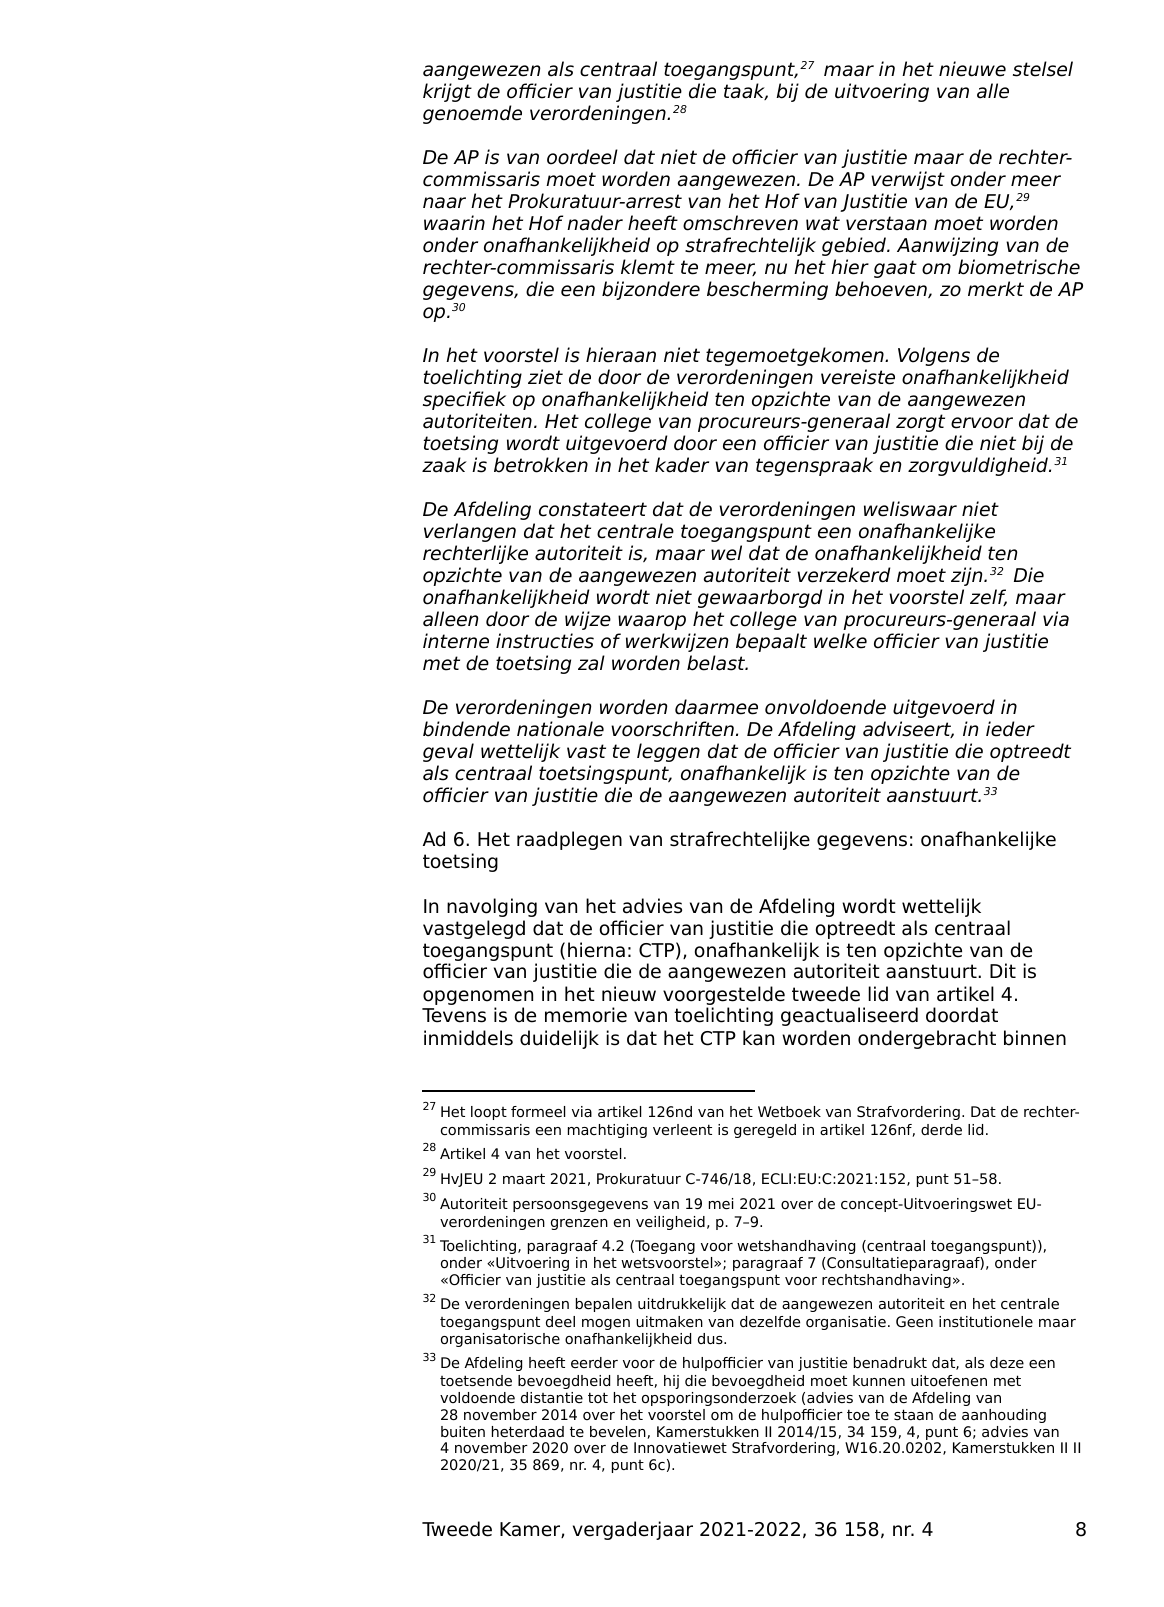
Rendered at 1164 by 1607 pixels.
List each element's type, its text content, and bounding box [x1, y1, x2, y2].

text De AP is van oordeel dat niet de officier van justitie maar de rechter-commissaris moet worden aangewezen. De AP verwijst onder meer naar het Prokuratuur-arrest van het Hof van Justitie van de EU, waarin het Hof nader heeft omschreven wat verstaan moet worden onder onafhankelijkheid op strafrechtelijk gebied. Aanwijzing van de rechter-commissaris klemt te meer, nu het hier gaat om biometrische gegevens, die een bijzondere bescherming behoeven, zo merkt de AP op. [422, 147, 1087, 323]
text Toelichting, paragraaf 4.2 (Toegang voor wetshandhaving (centraal toegangspunt)), onder «Uitvoering in het wetsvoorstel»; paragraaf 7 (Consultatieparagraaf), onder «Officier van justitie als centraal toegangspunt voor rechtshandhaving». [422, 1233, 1087, 1289]
text Autoriteit persoonsgegevens van 19 mei 2021 over de concept-Uitvoeringswet EU-verordeningen grenzen en veiligheid, p. 7–9. [422, 1192, 1087, 1231]
text De Afdeling constateert dat de verordeningen weliswaar niet verlangen dat het centrale toegangspunt een onafhankelijke rechterlijke autoriteit is, maar wel dat de onafhankelijkheid ten opzichte van de aangewezen autoriteit verzekerd moet zijn. Die onafhankelijkheid wordt niet gewaarborgd in het voorstel zelf, maar alleen door de wijze waarop het college van procureurs-generaal via interne instructies of werkwijzen bepaalt welke officier van justitie met de toetsing zal worden belast. [422, 499, 1087, 675]
text Artikel 4 van het voorstel. [422, 1142, 1087, 1164]
text In het voorstel is hieraan niet tegemoetgekomen. Volgens de toelichting ziet de door de verordeningen vereiste onafhankelijkheid specifiek op onafhankelijkheid ten opzichte van de aangewezen autoriteiten. Het college van procureurs-generaal zorgt ervoor dat de toetsing wordt uitgevoerd door een officier van justitie die niet bij de zaak is betrokken in het kader van tegenspraak en zorgvuldigheid. [422, 345, 1087, 477]
text HvJEU 2 maart 2021, Prokuratuur C-746/18, ECLI:EU:C:2021:152, punt 51–58. [422, 1167, 1087, 1189]
text In navolging van het advies van de Afdeling wordt wettelijk vastgelegd dat de officier van justitie die optreedt als centraal toegangspunt (hierna: CTP), onafhankelijk is ten opzichte van de officier van justitie die de aangewezen autoriteit aanstuurt. Dit is opgenomen in het nieuw voorgestelde tweede lid van artikel 4. Tevens is de memorie van toelichting geactualiseerd doordat inmiddels duidelijk is dat het CTP kan worden ondergebracht binnen [422, 896, 1087, 1049]
text De Afdeling heeft eerder voor de hulpofficier van justitie benadrukt dat, als deze een toetsende bevoegdheid heeft, hij die bevoegdheid moet kunnen uitoefenen met voldoende distantie tot het opsporingsonderzoek (advies van de Afdeling van 28 november 2014 over het voorstel om de hulpofficier toe te staan de aanhouding buiten heterdaad te bevelen, Kamerstukken II 2014/15, 34 159, 4, punt 6; advies van 4 november 2020 over de Innovatiewet Strafvordering, W16.20.0202, Kamerstukken II II 2020/21, 35 869, nr. 4, punt 6c). [422, 1351, 1087, 1474]
text aangewezen als centraal toegangspunt, maar in het nieuwe stelsel krijgt de officier van justitie die taak, bij de uitvoering van alle genoemde verordeningen. [422, 59, 1087, 125]
subtitle Ad 6. Het raadplegen van strafrechtelijke gegevens: onafhankelijke toetsing [422, 829, 1087, 873]
text De verordeningen bepalen uitdrukkelijk dat de aangewezen autoriteit en het centrale toegangspunt deel mogen uitmaken van dezelfde organisatie. Geen institutionele maar organisatorische onafhankelijkheid dus. [422, 1292, 1087, 1348]
text De verordeningen worden daarmee onvoldoende uitgevoerd in bindende nationale voorschriften. De Afdeling adviseert, in ieder geval wettelijk vast te leggen dat de officier van justitie die optreedt als centraal toetsingspunt, onafhankelijk is ten opzichte van de officier van justitie die de aangewezen autoriteit aanstuurt. [422, 697, 1087, 807]
text Het loopt formeel via artikel 126nd van het Wetboek van Strafvordering. Dat de rechter-commissaris een machtiging verleent is geregeld in artikel 126nf, derde lid. [422, 1100, 1087, 1139]
